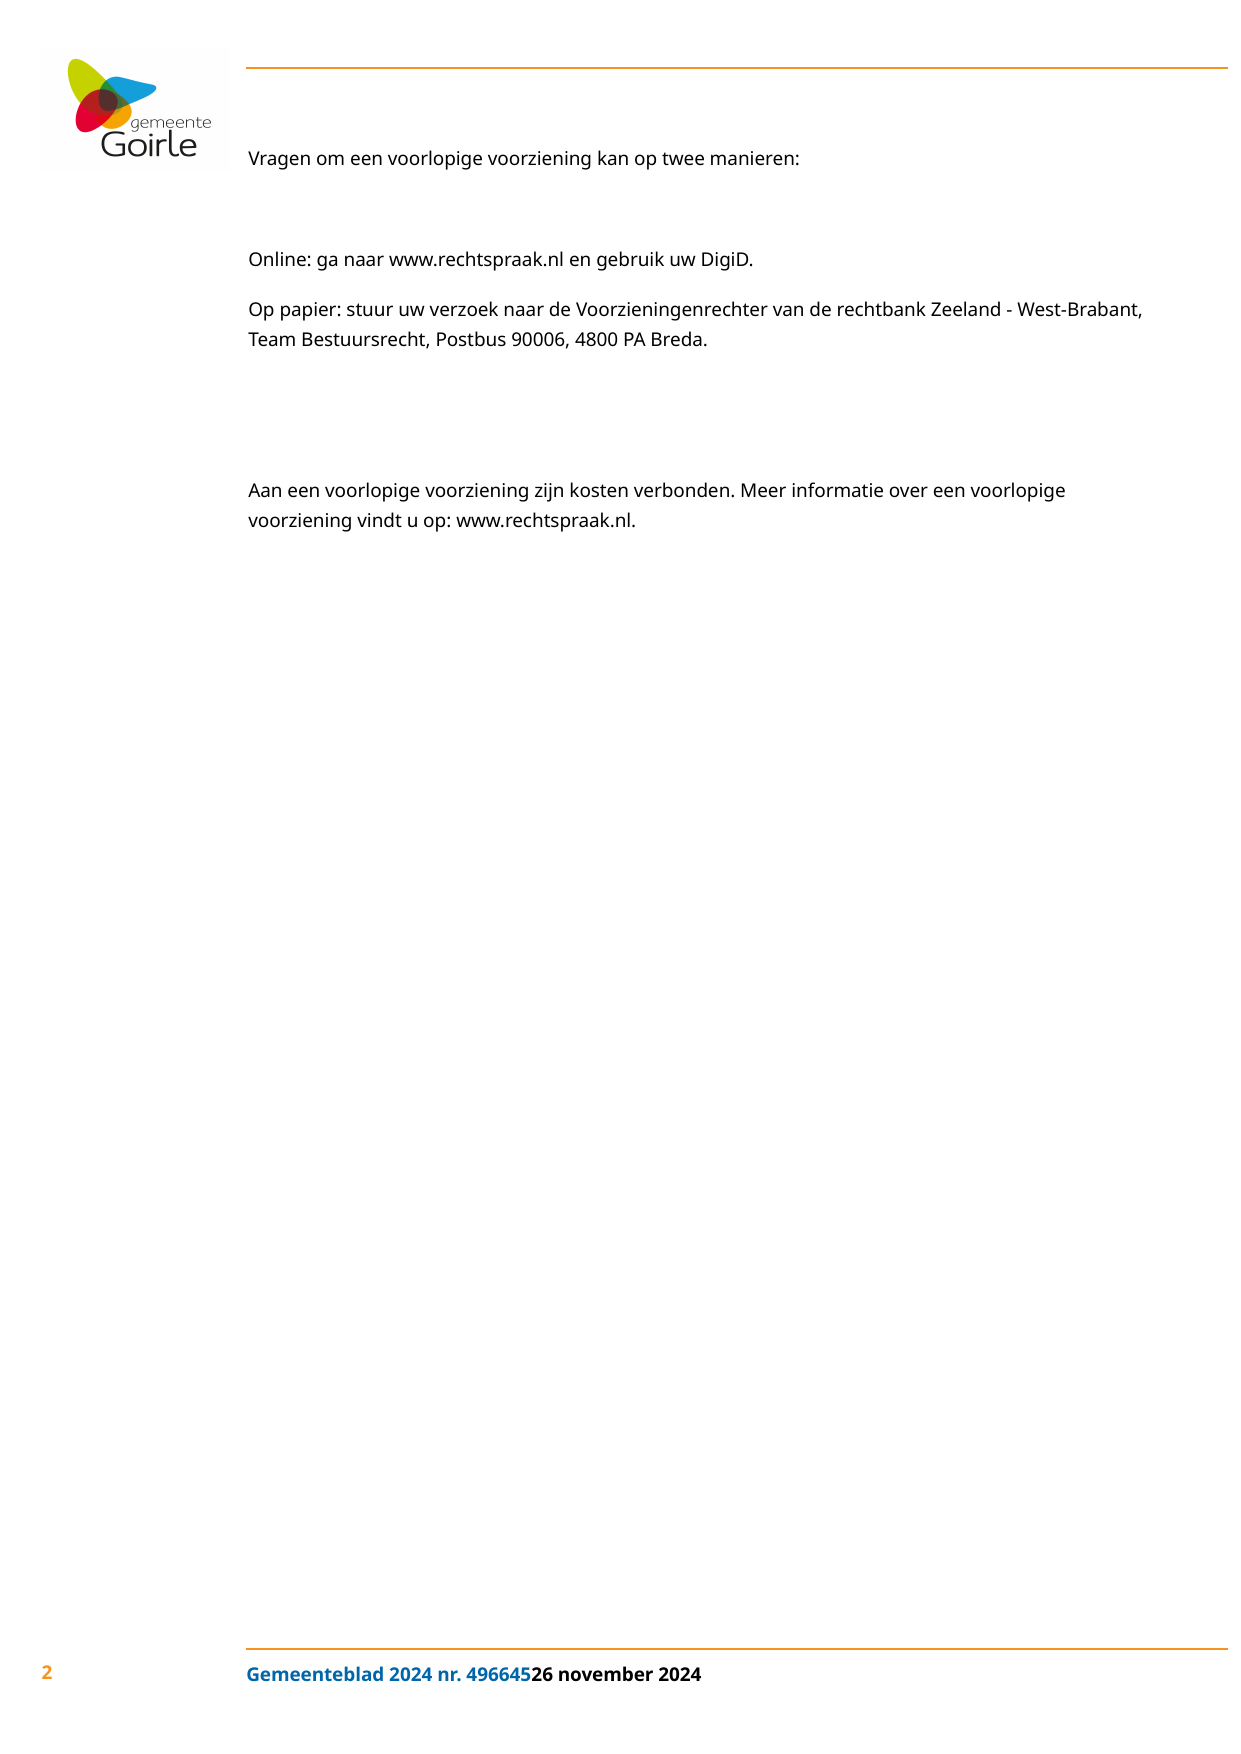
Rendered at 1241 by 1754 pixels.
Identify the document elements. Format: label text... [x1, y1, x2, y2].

text Aan een voorlopige voorziening zijn kosten verbonden. Meer informatie over een voorlopige voorziening vindt u op: www.rechtspraak.nl. [248, 477, 1152, 533]
text Online: ga naar www.rechtspraak.nl en gebruik uw DigiD. [248, 246, 1152, 272]
text Op papier: stuur uw verzoek naar de Voorzieningenrechter van de rechtbank Zeeland - West-Brabant, Team Bestuursrecht, Postbus 90006, 4800 PA Breda. [248, 296, 1152, 352]
picture [41, 47, 231, 172]
text Vragen om een voorlopige voorziening kan op twee manieren: [248, 145, 1152, 171]
